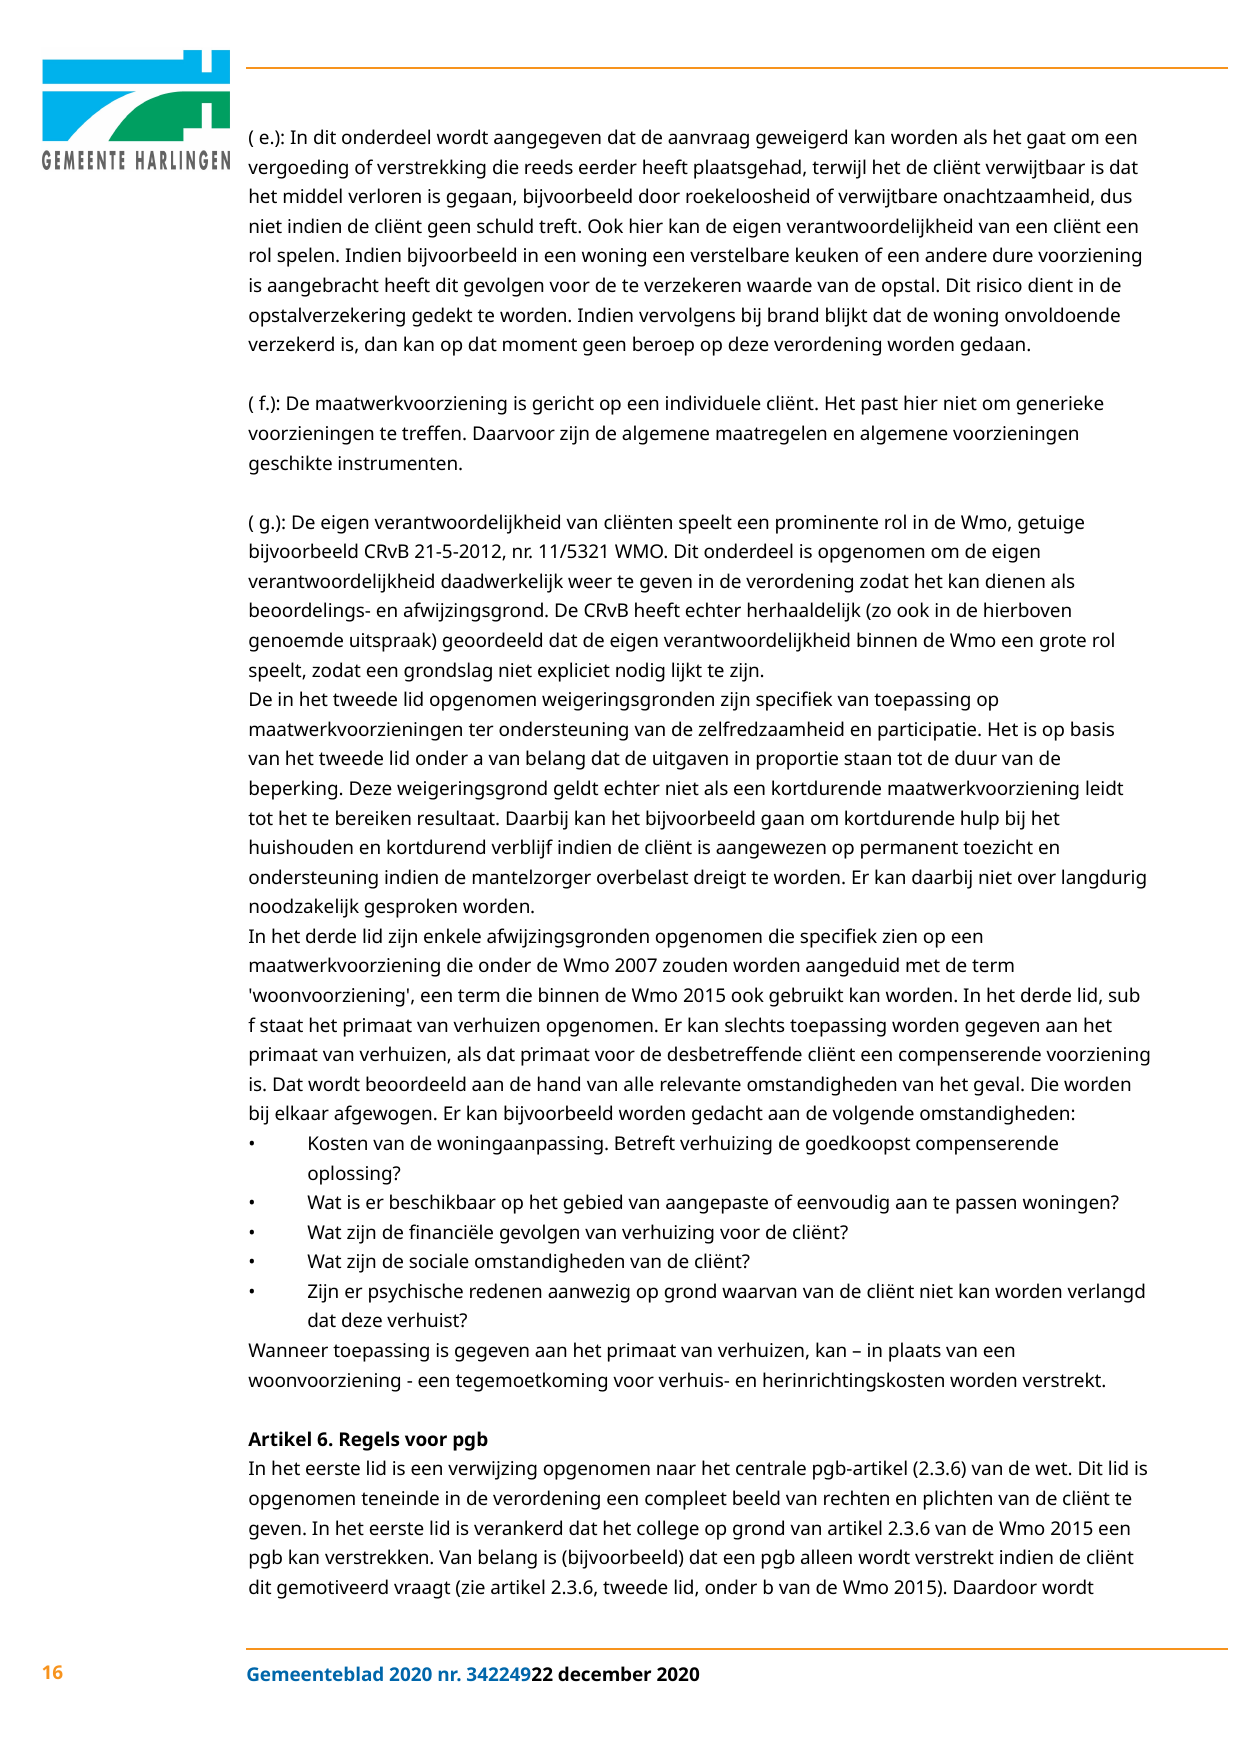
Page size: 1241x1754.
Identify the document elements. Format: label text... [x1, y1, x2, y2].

text Artikel 6. Regels voor pgb [248, 1426, 1152, 1452]
list Zijn er psychische redenen aanwezig op grond waarvan van de cliënt niet kan worden verlangd dat deze verhuist? [248, 1278, 1152, 1333]
text ( e.): In dit onderdeel wordt aangegeven dat de aanvraag geweigerd kan worden als het gaat om een vergoeding of verstrekking die reeds eerder heeft plaatsgehad, terwijl het de cliënt verwijtbaar is dat het middel verloren is gegaan, bijvoorbeeld door roekeloosheid of verwijtbare onachtzaamheid, dus niet indien de cliënt geen schuld treft. Ook hier kan de eigen verantwoordelijkheid van een cliënt een rol spelen. Indien bijvoorbeeld in een woning een verstelbare keuken of een andere dure voorziening is aangebracht heeft dit gevolgen voor de te verzekeren waarde van de opstal. Dit risico dient in de opstalverzekering gedekt te worden. Indien vervolgens bij brand blijkt dat de woning onvoldoende verzekerd is, dan kan op dat moment geen beroep op deze verordening worden gedaan. [248, 124, 1152, 357]
list Wat zijn de financiële gevolgen van verhuizing voor de cliënt? [248, 1219, 1152, 1245]
text De in het tweede lid opgenomen weigeringsgronden zijn specifiek van toepassing op maatwerkvoorzieningen ter ondersteuning van de zelfredzaamheid en participatie. Het is op basis van het tweede lid onder a van belang dat de uitgaven in proportie staan tot de duur van de beperking. Deze weigeringsgrond geldt echter niet als een kortdurende maatwerkvoorziening leidt tot het te bereiken resultaat. Daarbij kan het bijvoorbeeld gaan om kortdurende hulp bij het huishouden en kortdurend verblijf indien de cliënt is aangewezen op permanent toezicht en ondersteuning indien de mantelzorger overbelast dreigt te worden. Er kan daarbij niet over langdurig noodzakelijk gesproken worden. [248, 686, 1152, 919]
text ( f.): De maatwerkvoorziening is gericht op een individuele cliënt. Het past hier niet om generieke voorzieningen te treffen. Daarvoor zijn de algemene maatregelen en algemene voorzieningen geschikte instrumenten. [248, 391, 1152, 476]
list Wat zijn de sociale omstandigheden van de cliënt? [248, 1248, 1152, 1274]
picture [41, 47, 231, 172]
text In het eerste lid is een verwijzing opgenomen naar het centrale pgb-artikel (2.3.6) van de wet. Dit lid is opgenomen teneinde in de verordening een compleet beeld van rechten en plichten van de cliënt te geven. In het eerste lid is verankerd dat het college op grond van artikel 2.3.6 van de Wmo 2015 een pgb kan verstrekken. Van belang is (bijvoorbeeld) dat een pgb alleen wordt verstrekt indien de cliënt dit gemotiveerd vraagt (zie artikel 2.3.6, tweede lid, onder b van de Wmo 2015). Daardoor wordt [248, 1456, 1152, 1600]
text ( g.): De eigen verantwoordelijkheid van cliënten speelt een prominente rol in de Wmo, getuige bijvoorbeeld CRvB 21-5-2012, nr. 11/5321 WMO. Dit onderdeel is opgenomen om de eigen verantwoordelijkheid daadwerkelijk weer te geven in de verordening zodat het kan dienen als beoordelings- en afwijzingsgrond. De CRvB heeft echter herhaaldelijk (zo ook in de hierboven genoemde uitspraak) geoordeeld dat de eigen verantwoordelijkheid binnen de Wmo een grote rol speelt, zodat een grondslag niet expliciet nodig lijkt te zijn. [248, 509, 1152, 683]
list Kosten van de woningaanpassing. Betreft verhuizing de goedkoopst compenserende oplossing? [248, 1130, 1152, 1186]
text Wanneer toepassing is gegeven aan het primaat van verhuizen, kan – in plaats van een woonvoorziening - een tegemoetkoming voor verhuis- en herinrichtingskosten worden verstrekt. [248, 1337, 1152, 1393]
list Wat is er beschikbaar op het gebied van aangepaste of eenvoudig aan te passen woningen? [248, 1189, 1152, 1215]
text In het derde lid zijn enkele afwijzingsgronden opgenomen die specifiek zien op een maatwerkvoorziening die onder de Wmo 2007 zouden worden aangeduid met de term 'woonvoorziening', een term die binnen de Wmo 2015 ook gebruikt kan worden. In het derde lid, sub f staat het primaat van verhuizen opgenomen. Er kan slechts toepassing worden gegeven aan het primaat van verhuizen, als dat primaat voor de desbetreffende cliënt een compenserende voorziening is. Dat wordt beoordeeld aan de hand van alle relevante omstandigheden van het geval. Die worden bij elkaar afgewogen. Er kan bijvoorbeeld worden gedacht aan de volgende omstandigheden: [248, 923, 1152, 1126]
